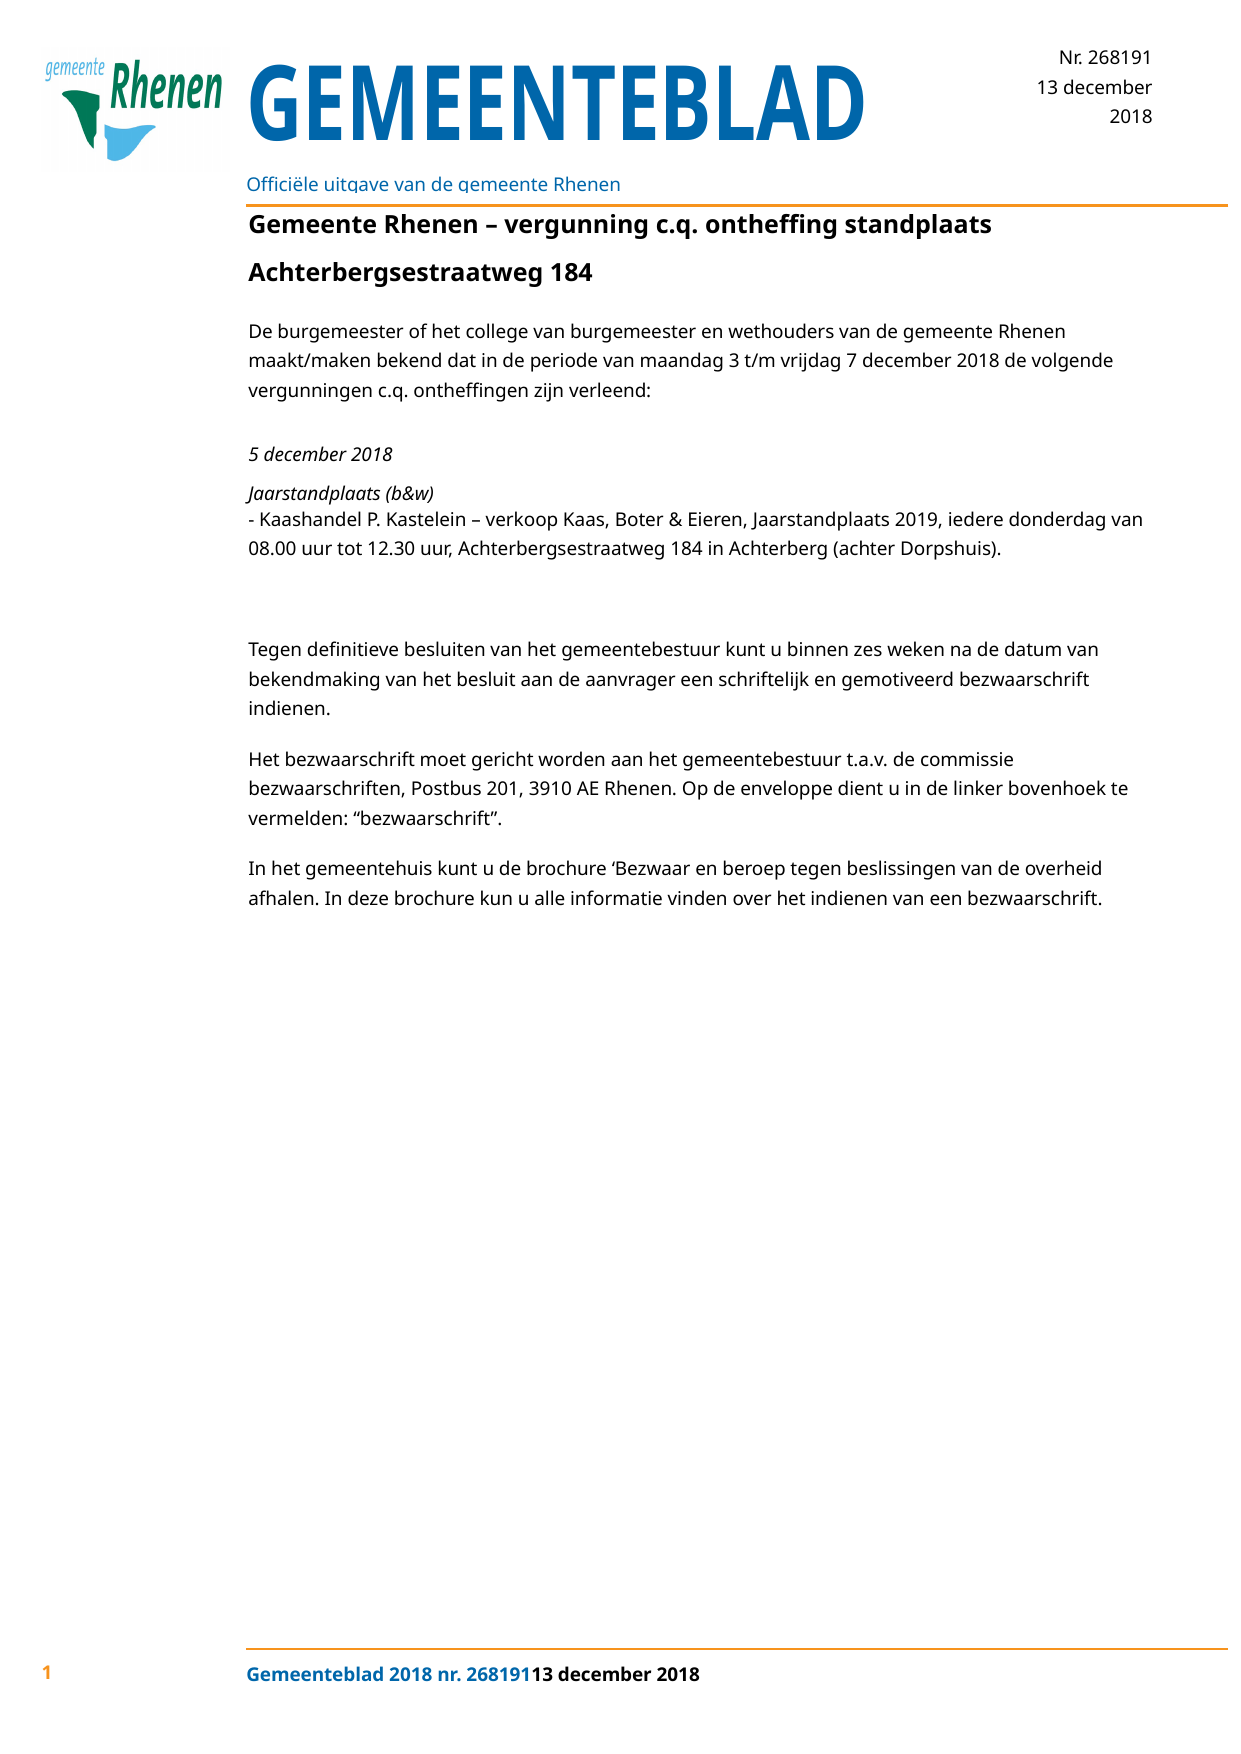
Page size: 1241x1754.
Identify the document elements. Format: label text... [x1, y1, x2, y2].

text Tegen definitieve besluiten van het gemeentebestuur kunt u binnen zes weken na de datum van bekendmaking van het besluit aan de aanvrager een schriftelijk en gemotiveerd bezwaarschrift indienen. [248, 636, 1152, 721]
text - Kaashandel P. Kastelein – verkoop Kaas, Boter & Eieren, Jaarstandplaats 2019, iedere donderdag van 08.00 uur tot 12.30 uur, Achterbergsestraatweg 184 in Achterberg (achter Dorpshuis). [248, 506, 1152, 561]
text In het gemeentehuis kunt u de brochure ‘Bezwaar en beroep tegen beslissingen van de overheid afhalen. In deze brochure kun u alle informatie vinden over het indienen van een bezwaarschrift. [248, 856, 1152, 911]
text Gemeente Rhenen – vergunning c.q. ontheffing standplaats Achterbergsestraatweg 184 [248, 207, 1152, 288]
text 5 december 2018 [248, 441, 1152, 467]
picture [41, 47, 231, 172]
text De burgemeester of het college van burgemeester en wethouders van de gemeente Rhenen maakt/maken bekend dat in de periode van maandag 3 t/m vrijdag 7 december 2018 de volgende vergunningen c.q. ontheffingen zijn verleend: [248, 318, 1152, 403]
text Jaarstandplaats (b&w) [248, 480, 1152, 506]
text Het bezwaarschrift moet gericht worden aan het gemeentebestuur t.a.v. de commissie bezwaarschriften, Postbus 201, 3910 AE Rhenen. Op de enveloppe dient u in de linker bovenhoek te vermelden: “bezwaarschrift”. [248, 746, 1152, 831]
